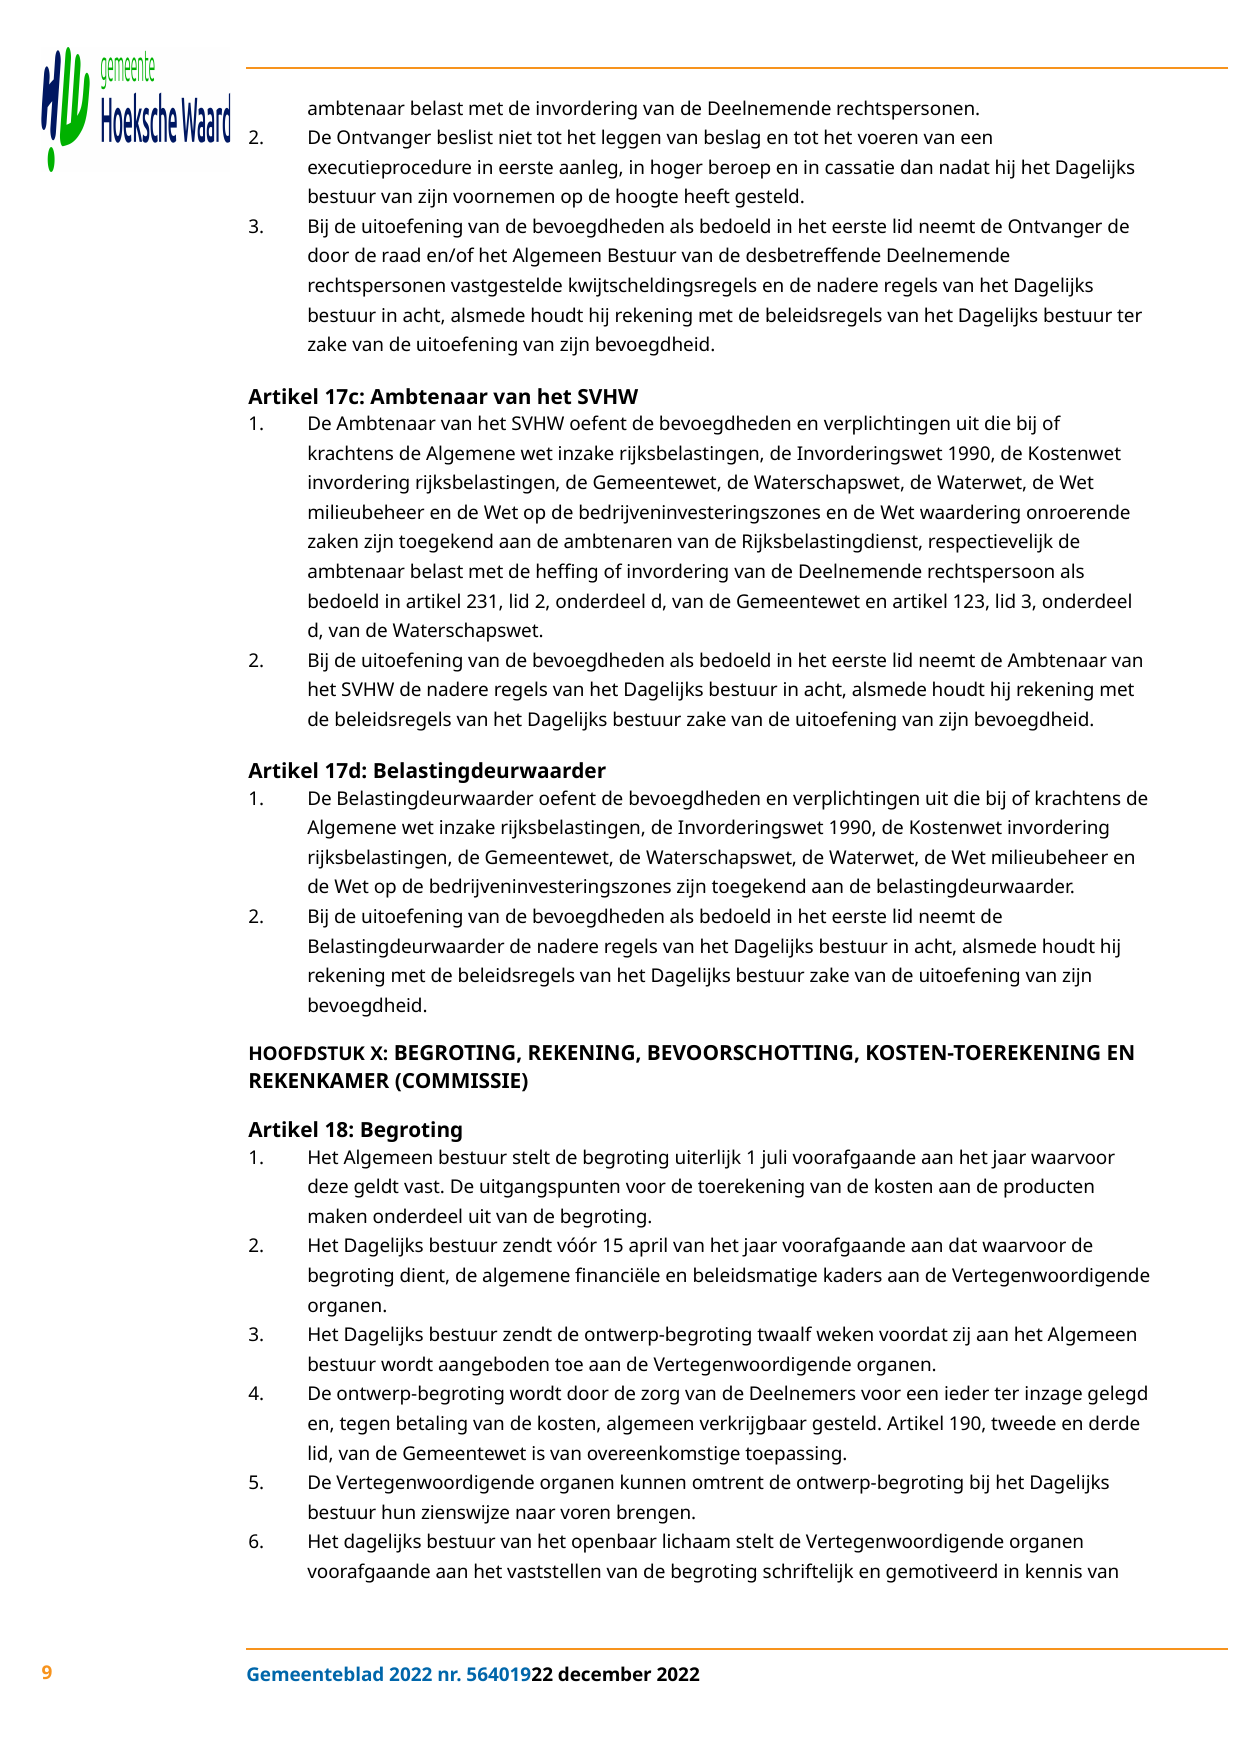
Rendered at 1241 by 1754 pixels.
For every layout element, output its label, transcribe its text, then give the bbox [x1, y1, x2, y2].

list Het dagelijks bestuur van het openbaar lichaam stelt de Vertegenwoordigende organen voorafgaande aan het vaststellen van de begroting schriftelijk en gemotiveerd in kennis van [248, 1528, 1152, 1584]
list ambtenaar belast met de invordering van de Deelnemende rechtspersonen. [248, 95, 1152, 121]
list De Ambtenaar van het SVHW oefent de bevoegdheden en verplichtingen uit die bij of krachtens de Algemene wet inzake rijksbelastingen, de Invorderingswet 1990, de Kostenwet invordering rijksbelastingen, de Gemeentewet, de Waterschapswet, de Waterwet, de Wet milieubeheer en de Wet op de bedrijveninvesteringszones en de Wet waardering onroerende zaken zijn toegekend aan de ambtenaren van de Rijksbelastingdienst, respectievelijk de ambtenaar belast met de heffing of invordering van de Deelnemende rechtspersoon als bedoeld in artikel 231, lid 2, onderdeel d, van de Gemeentewet en artikel 123, lid 3, onderdeel d, van de Waterschapswet. [248, 410, 1152, 643]
list Bij de uitoefening van de bevoegdheden als bedoeld in het eerste lid neemt de Ontvanger de door de raad en/of het Algemeen Bestuur van de desbetreffende Deelnemende rechtspersonen vastgestelde kwijtscheldingsregels en de nadere regels van het Dagelijks bestuur in acht, alsmede houdt hij rekening met de beleidsregels van het Dagelijks bestuur ter zake van de uitoefening van zijn bevoegdheid. [248, 213, 1152, 357]
text HOOFDSTUK X: BEGROTING, REKENING, BEVOORSCHOTTING, KOSTEN-TOEREKENING EN REKENKAMER (COMMISSIE) [248, 1038, 1152, 1094]
text Artikel 17d: Belastingdeurwaarder [248, 757, 1152, 785]
text Artikel 17c: Ambtenaar van het SVHW [248, 382, 1152, 410]
list De Ontvanger beslist niet tot het leggen van beslag en tot het voeren van een executieprocedure in eerste aanleg, in hoger beroep en in cassatie dan nadat hij het Dagelijks bestuur van zijn voornemen op de hoogte heeft gesteld. [248, 124, 1152, 209]
list Bij de uitoefening van de bevoegdheden als bedoeld in het eerste lid neemt de Ambtenaar van het SVHW de nadere regels van het Dagelijks bestuur in acht, alsmede houdt hij rekening met de beleidsregels van het Dagelijks bestuur zake van de uitoefening van zijn bevoegdheid. [248, 647, 1152, 732]
list Het Dagelijks bestuur zendt de ontwerp-begroting twaalf weken voordat zij aan het Algemeen bestuur wordt aangeboden toe aan de Vertegenwoordigende organen. [248, 1321, 1152, 1377]
picture [41, 47, 231, 172]
list Het Dagelijks bestuur zendt vóór 15 april van het jaar voorafgaande aan dat waarvoor de begroting dient, de algemene financiële en beleidsmatige kaders aan de Vertegenwoordigende organen. [248, 1233, 1152, 1317]
list De Vertegenwoordigende organen kunnen omtrent de ontwerp-begroting bij het Dagelijks bestuur hun zienswijze naar voren brengen. [248, 1469, 1152, 1524]
list De ontwerp-begroting wordt door de zorg van de Deelnemers voor een ieder ter inzage gelegd en, tegen betaling van de kosten, algemeen verkrijgbaar gesteld. Artikel 190, tweede en derde lid, van de Gemeentewet is van overeenkomstige toepassing. [248, 1381, 1152, 1465]
list Het Algemeen bestuur stelt de begroting uiterlijk 1 juli voorafgaande aan het jaar waarvoor deze geldt vast. De uitgangspunten voor de toerekening van de kosten aan de producten maken onderdeel uit van de begroting. [248, 1144, 1152, 1229]
text Artikel 18: Begroting [248, 1115, 1152, 1144]
list De Belastingdeurwaarder oefent de bevoegdheden en verplichtingen uit die bij of krachtens de Algemene wet inzake rijksbelastingen, de Invorderingswet 1990, de Kostenwet invordering rijksbelastingen, de Gemeentewet, de Waterschapswet, de Waterwet, de Wet milieubeheer en de Wet op de bedrijveninvesteringszones zijn toegekend aan de belastingdeurwaarder. [248, 785, 1152, 899]
list Bij de uitoefening van de bevoegdheden als bedoeld in het eerste lid neemt de Belastingdeurwaarder de nadere regels van het Dagelijks bestuur in acht, alsmede houdt hij rekening met de beleidsregels van het Dagelijks bestuur zake van de uitoefening van zijn bevoegdheid. [248, 903, 1152, 1018]
